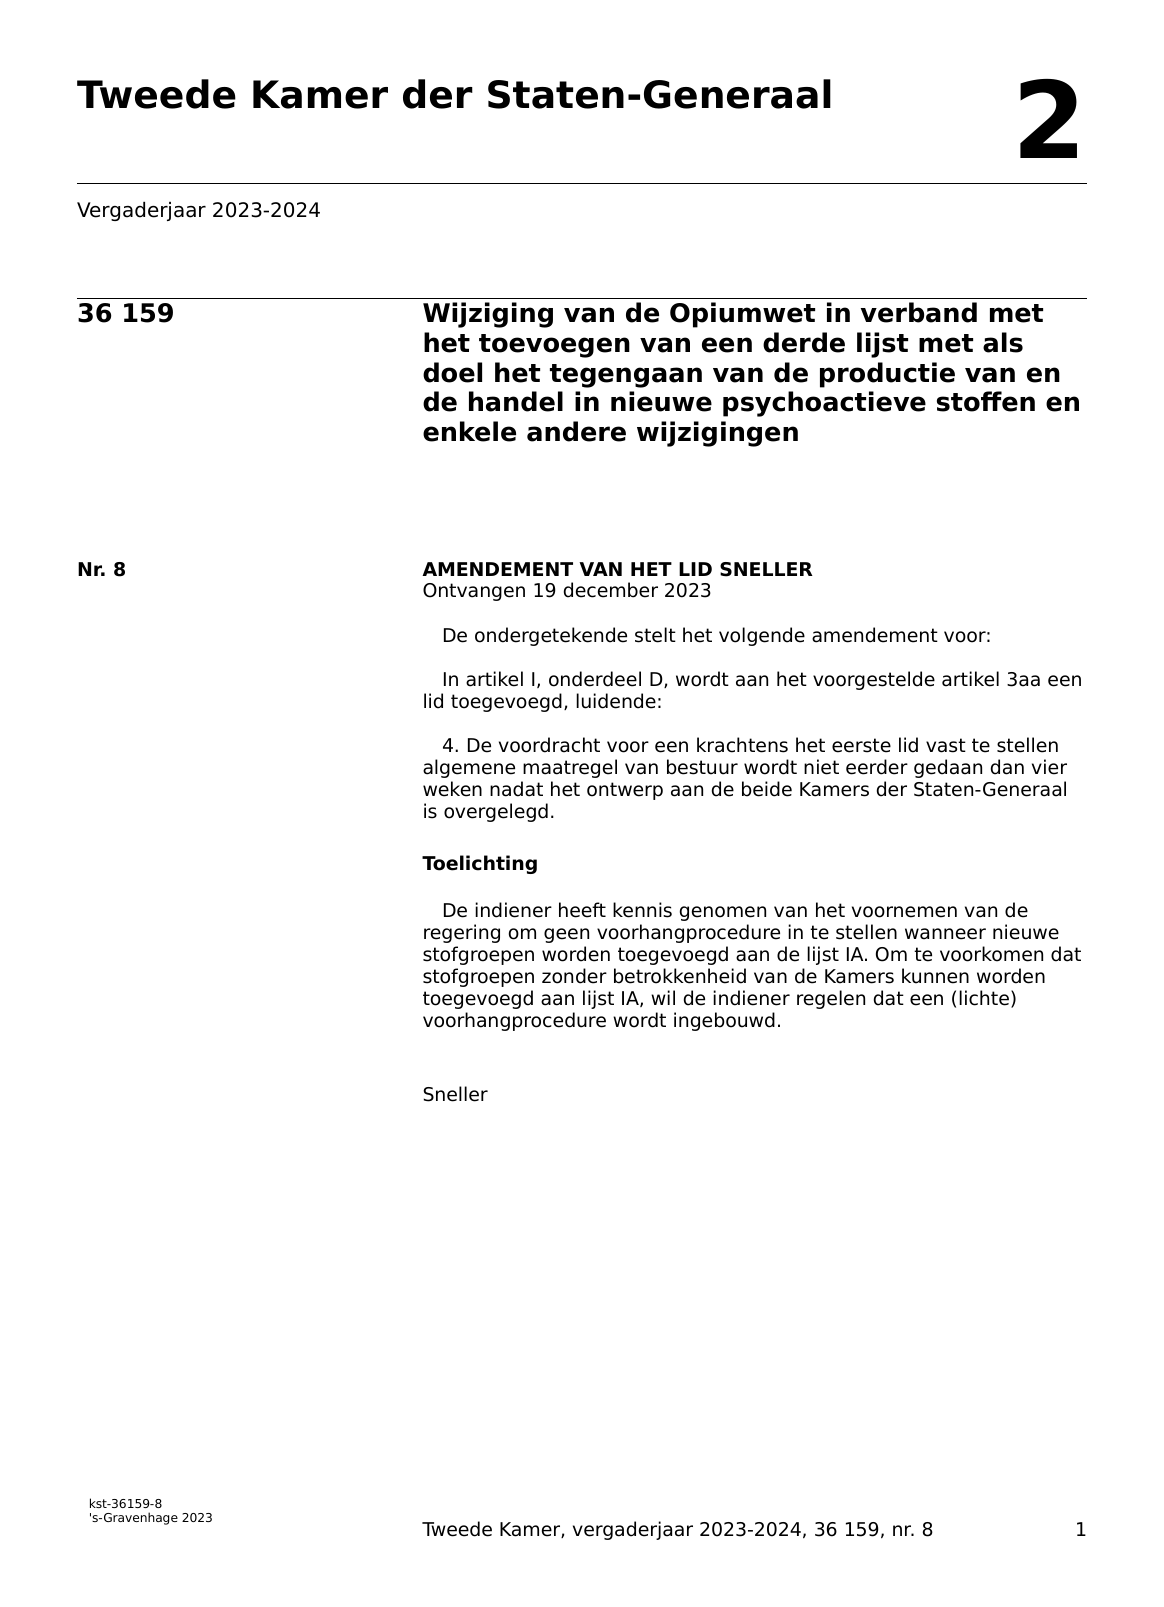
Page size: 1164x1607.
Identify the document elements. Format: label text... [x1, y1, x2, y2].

text 4. De voordracht voor een krachtens het eerste lid vast te stellen algemene maatregel van bestuur wordt niet eerder gedaan dan vier weken nadat het ontwerp aan de beide Kamers der Staten-Generaal is overgelegd. [422, 735, 1087, 823]
text Sneller [422, 1062, 1087, 1106]
subtitle Nr. 8 AMENDEMENT VAN HET LID SNELLER [77, 558, 1087, 580]
text In artikel I, onderdeel D, wordt aan het voorgestelde artikel 3aa een lid toegevoegd, luidende: [422, 669, 1087, 713]
text 's-Gravenhage 2023 [88, 1511, 323, 1525]
subtitle 36 159 Wijziging van de Opiumwet in verband met het toevoegen van een derde lijst met als doel het tegengaan van de productie van en de handel in nieuwe psychoactieve stoffen en enkele andere wijzigingen [77, 299, 1087, 447]
table_header 2 [886, 59, 1087, 183]
text De indiener heeft kennis genomen van het voornemen van de regering om geen voorhangprocedure in te stellen wanneer nieuwe stofgroepen worden toegevoegd aan de lijst IA. Om te voorkomen dat stofgroepen zonder betrokkenheid van de Kamers kunnen worden toegevoegd aan lijst IA, wil de indiener regelen dat een (lichte) voorhangprocedure wordt ingebouwd. [422, 900, 1087, 1032]
text De ondergetekende stelt het volgende amendement voor: [422, 624, 1087, 647]
text kst-36159-8 [88, 1497, 323, 1511]
text Ontvangen 19 december 2023 [422, 580, 1087, 602]
table_cell Vergaderjaar 2023-2024 [77, 184, 1087, 298]
table_header Tweede Kamer der Staten-Generaal [77, 59, 886, 183]
subtitle Toelichting [422, 853, 1087, 875]
